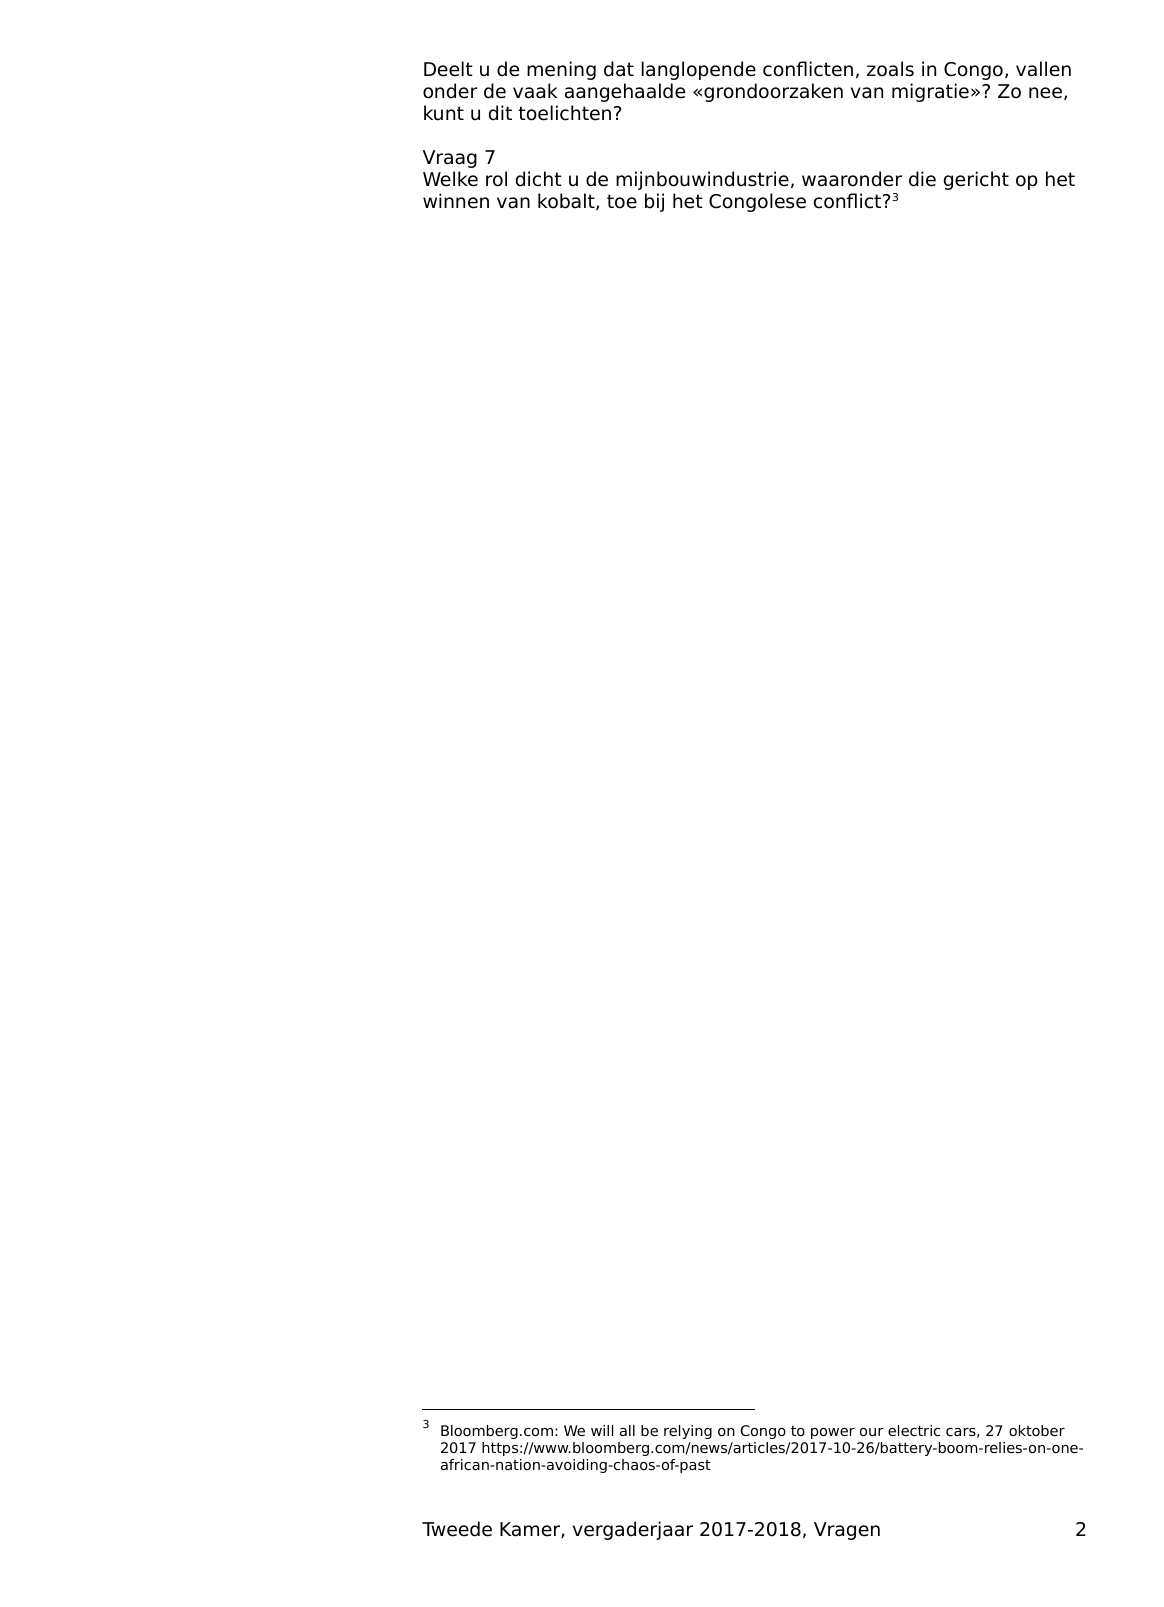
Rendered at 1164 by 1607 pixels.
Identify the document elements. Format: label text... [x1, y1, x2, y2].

text Deelt u de mening dat langlopende conflicten, zoals in Congo, vallen onder de vaak aangehaalde «grondoorzaken van migratie»? Zo nee, kunt u dit toelichten? [422, 59, 1087, 125]
text Bloomberg.com: We will all be relying on Congo to power our electric cars, 27 oktober 2017 https://www.bloomberg.com/news/articles/2017-10-26/battery-boom-relies-on-one-african-nation-avoiding-chaos-of-past [422, 1418, 1087, 1474]
text Vraag 7 [422, 147, 1087, 169]
text Welke rol dicht u de mijnbouwindustrie, waaronder die gericht op het winnen van kobalt, toe bij het Congolese conflict? [422, 169, 1087, 213]
